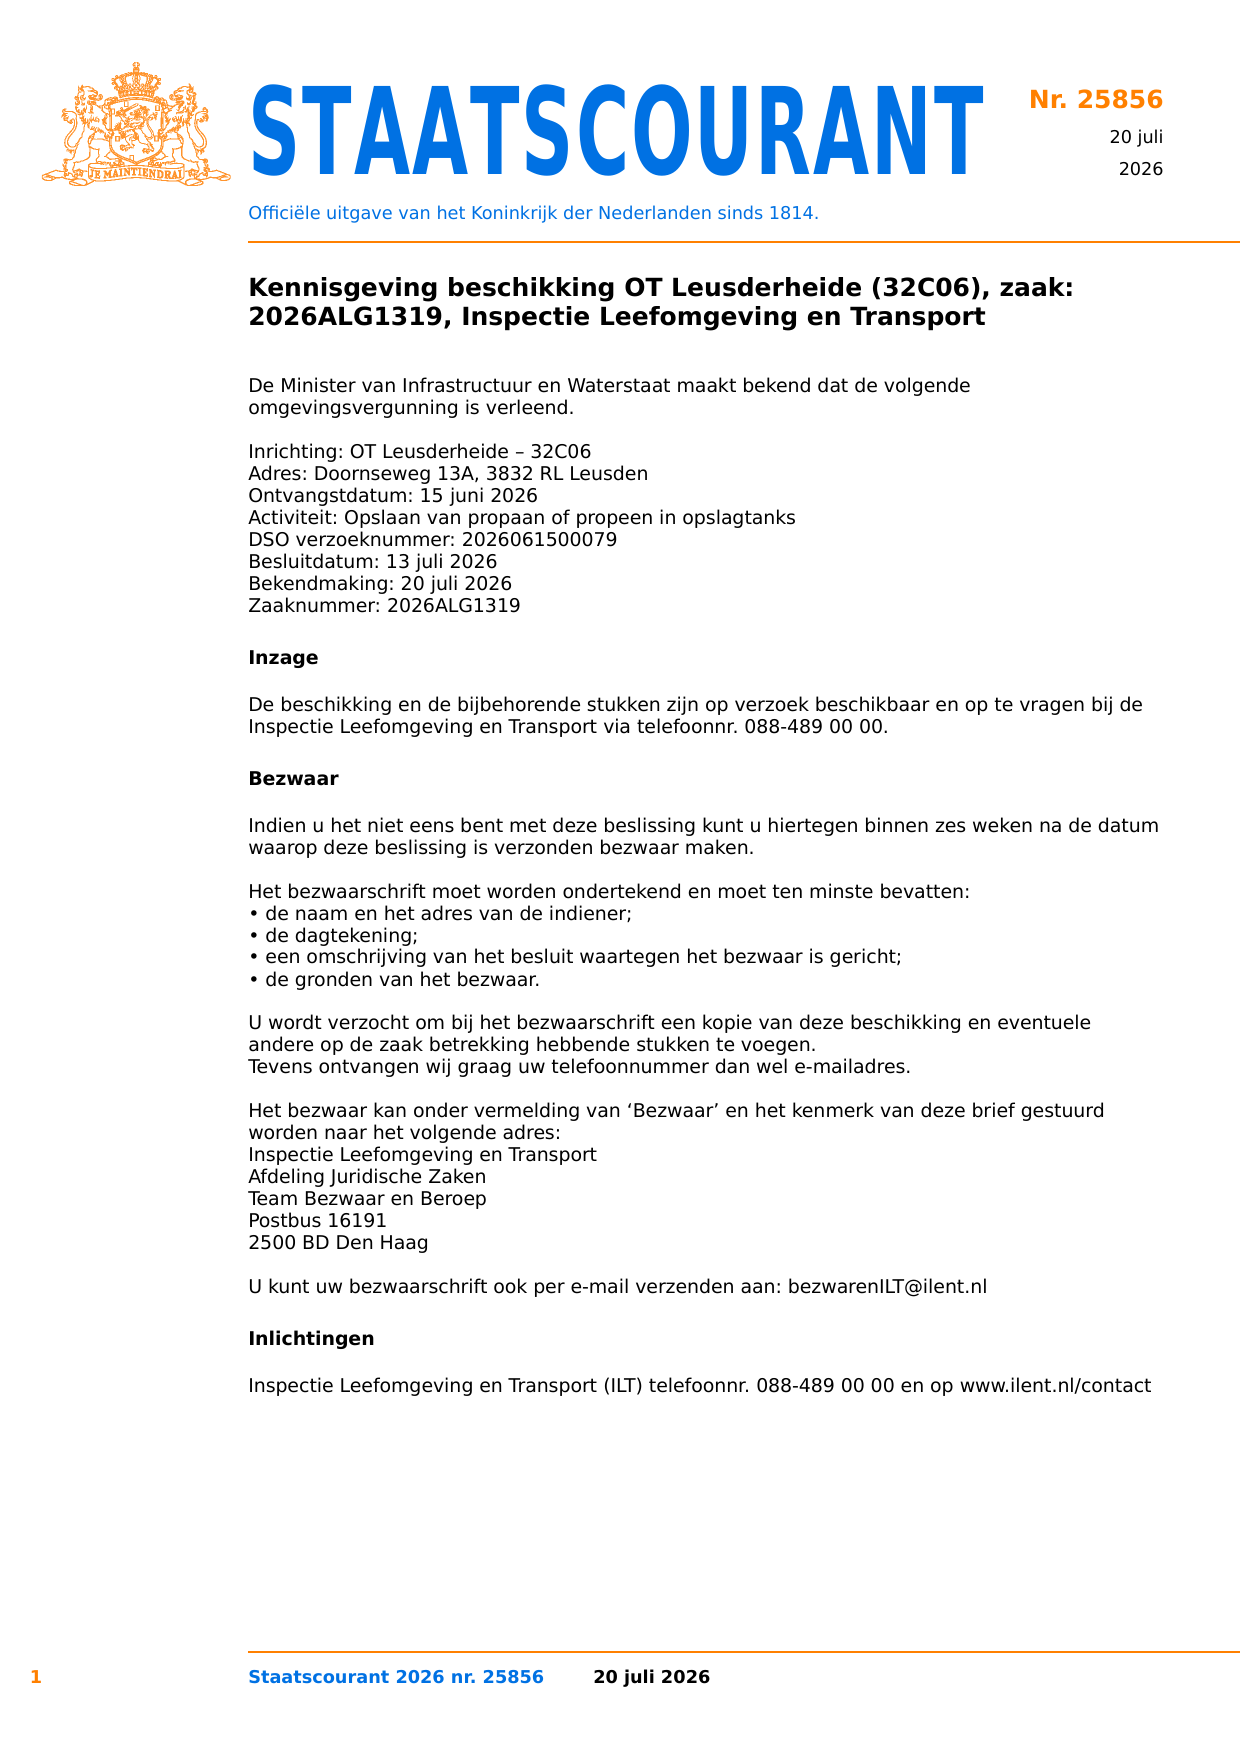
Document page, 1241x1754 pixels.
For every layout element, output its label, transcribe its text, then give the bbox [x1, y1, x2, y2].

text Besluitdatum: 13 juli 2026 [248, 551, 1163, 573]
text Zaaknummer: 2026ALG1319 [248, 595, 1163, 617]
text Team Bezwaar en Beroep [248, 1188, 1163, 1210]
text Inspectie Leefomgeving en Transport [248, 1144, 1163, 1166]
subtitle Kennisgeving beschikking OT Leusderheide (32C06), zaak: 2026ALG1319, Inspectie Leefomgeving en Transport [248, 273, 1163, 331]
table_cell 2026 [998, 153, 1240, 203]
table_cell 20 juli [998, 121, 1240, 153]
text De beschikking en de bijbehorende stukken zijn op verzoek beschikbaar en op te vragen bij de Inspectie Leefomgeving en Transport via telefoonnr. 088-489 00 00. [248, 694, 1163, 738]
subtitle Inlichtingen [248, 1328, 1163, 1350]
text 2500 BD Den Haag [248, 1232, 1163, 1254]
text DSO verzoeknummer: 2026061500079 [248, 529, 1163, 551]
picture [41, 62, 231, 186]
text Het bezwaar kan onder vermelding van ‘Bezwaar’ en het kenmerk van deze brief gestuurd worden naar het volgende adres: [248, 1100, 1163, 1144]
text • de dagtekening; [248, 924, 1163, 946]
subtitle Inzage [248, 647, 1163, 669]
text Indien u het niet eens bent met deze beslissing kunt u hiertegen binnen zes weken na de datum waarop deze beslissing is verzonden bezwaar maken. [248, 815, 1163, 859]
subtitle Bezwaar [248, 768, 1163, 790]
text Inspectie Leefomgeving en Transport (ILT) telefoonnr. 088-489 00 00 en op www.ilent.nl/contact [248, 1375, 1163, 1397]
text Adres: Doornseweg 13A, 3832 RL Leusden [248, 463, 1163, 485]
table_header Nr. 25856 [998, 62, 1240, 121]
table_header [25, 62, 248, 241]
text Ontvangstdatum: 15 juni 2026 [248, 485, 1163, 507]
text Afdeling Juridische Zaken [248, 1166, 1163, 1188]
text Tevens ontvangen wij graag uw telefoonnummer dan wel e-mailadres. [248, 1056, 1163, 1078]
text Activiteit: Opslaan van propaan of propeen in opslagtanks [248, 507, 1163, 529]
text Inrichting: OT Leusderheide – 32C06 [248, 441, 1163, 463]
text De Minister van Infrastructuur en Waterstaat maakt bekend dat de volgende omgevingsvergunning is verleend. [248, 375, 1163, 419]
text Bekendmaking: 20 juli 2026 [248, 573, 1163, 595]
table_header STAATSCOURANT [248, 62, 998, 203]
text Het bezwaarschrift moet worden ondertekend en moet ten minste bevatten: [248, 881, 1163, 902]
text • de gronden van het bezwaar. [248, 968, 1163, 990]
text U wordt verzocht om bij het bezwaarschrift een kopie van deze beschikking en eventuele andere op de zaak betrekking hebbende stukken te voegen. [248, 1012, 1163, 1056]
text • een omschrijving van het besluit waartegen het bezwaar is gericht; [248, 946, 1163, 968]
text U kunt uw bezwaarschrift ook per e-mail verzenden aan: bezwarenILT@ilent.nl [248, 1276, 1163, 1298]
text • de naam en het adres van de indiener; [248, 902, 1163, 924]
text Postbus 16191 [248, 1210, 1163, 1232]
table_cell Officiële uitgave van het Koninkrijk der Nederlanden sinds 1814. [248, 203, 1240, 241]
